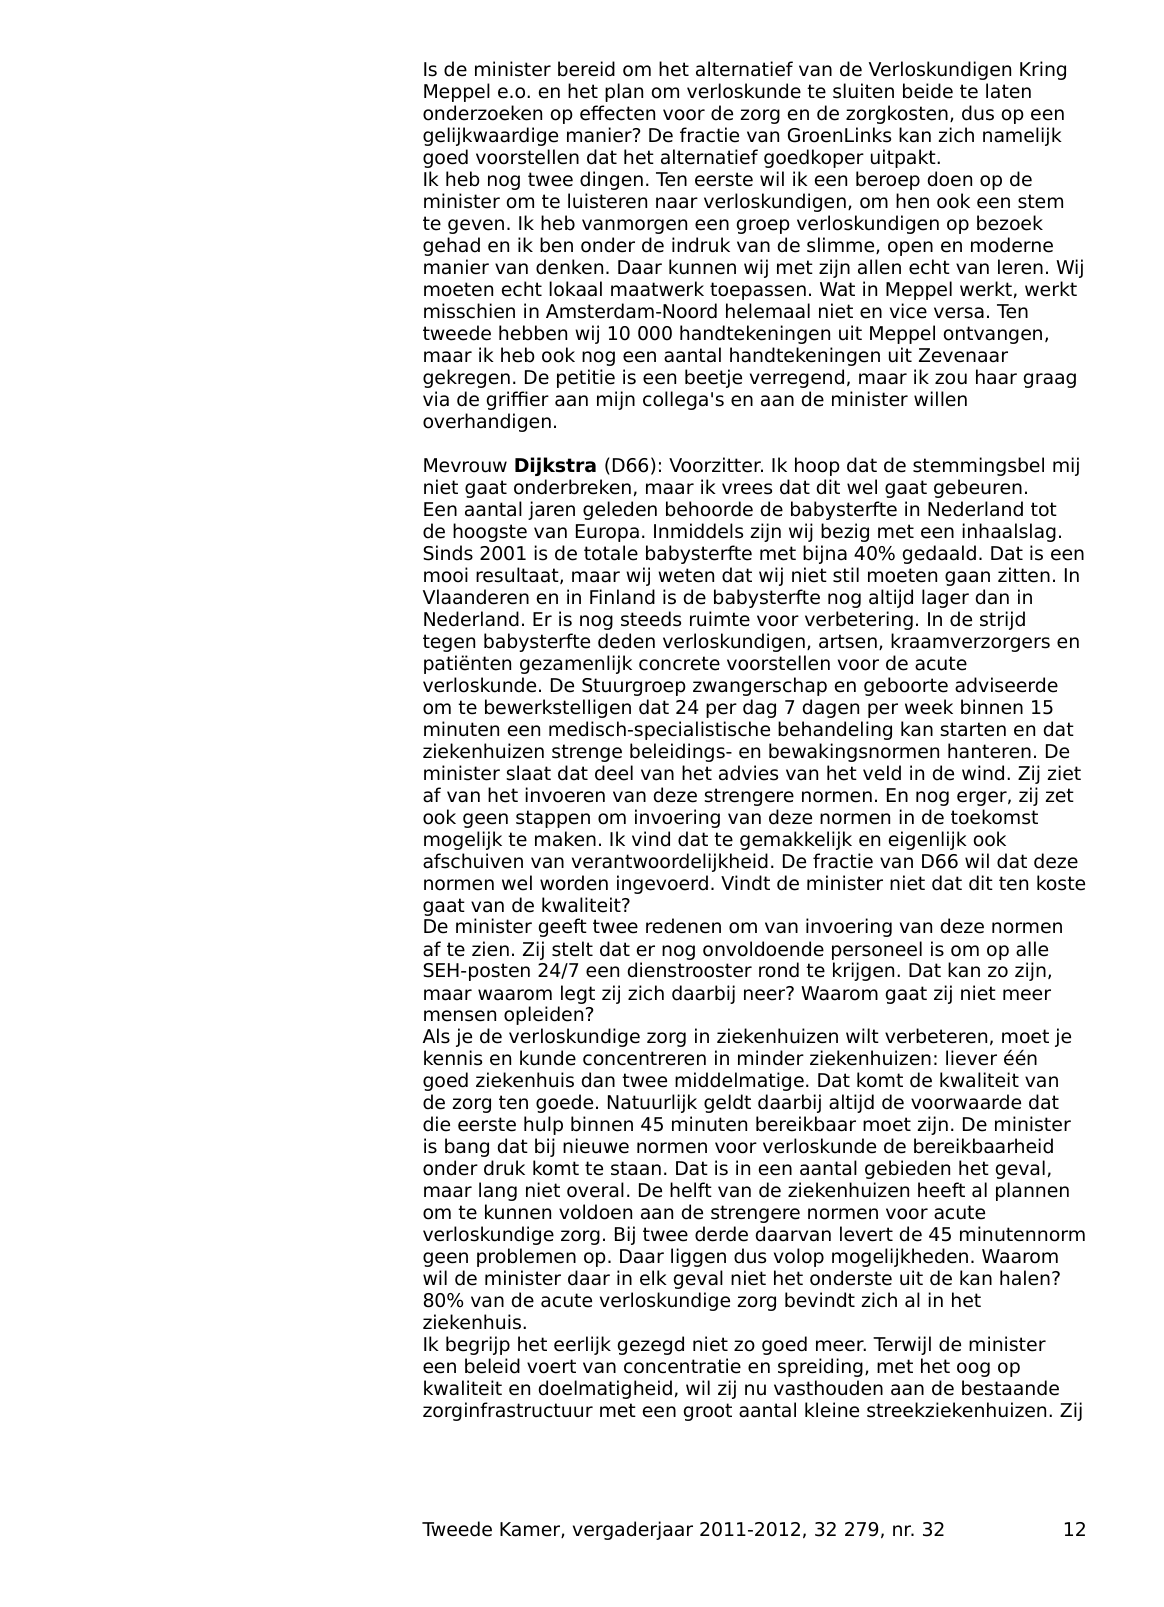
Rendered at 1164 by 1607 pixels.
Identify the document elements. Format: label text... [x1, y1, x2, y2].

text Is de minister bereid om het alternatief van de Verloskundigen Kring Meppel e.o. en het plan om verloskunde te sluiten beide te laten onderzoeken op effecten voor de zorg en de zorgkosten, dus op een gelijkwaardige manier? De fractie van GroenLinks kan zich namelijk goed voorstellen dat het alternatief goedkoper uitpakt. [422, 59, 1087, 169]
text Mevrouw Dijkstra (D66): Voorzitter. Ik hoop dat de stemmingsbel mij niet gaat onderbreken, maar ik vrees dat dit wel gaat gebeuren. [422, 455, 1087, 499]
text Als je de verloskundige zorg in ziekenhuizen wilt verbeteren, moet je kennis en kunde concentreren in minder ziekenhuizen: liever één goed ziekenhuis dan twee middelmatige. Dat komt de kwaliteit van de zorg ten goede. Natuurlijk geldt daarbij altijd de voorwaarde dat die eerste hulp binnen 45 minuten bereikbaar moet zijn. De minister is bang dat bij nieuwe normen voor verloskunde de bereikbaarheid onder druk komt te staan. Dat is in een aantal gebieden het geval, maar lang niet overal. De helft van de ziekenhuizen heeft al plannen om te kunnen voldoen aan de strengere normen voor acute verloskundige zorg. Bij twee derde daarvan levert de 45 minutennorm geen problemen op. Daar liggen dus volop mogelijkheden. Waarom wil de minister daar in elk geval niet het onderste uit de kan halen? 80% van de acute verloskundige zorg bevindt zich al in het ziekenhuis. [422, 1026, 1087, 1334]
text De minister geeft twee redenen om van invoering van deze normen af te zien. Zij stelt dat er nog onvoldoende personeel is om op alle SEH-posten 24/7 een dienstrooster rond te krijgen. Dat kan zo zijn, maar waarom legt zij zich daarbij neer? Waarom gaat zij niet meer mensen opleiden? [422, 916, 1087, 1026]
text Ik begrijp het eerlijk gezegd niet zo goed meer. Terwijl de minister een beleid voert van concentratie en spreiding, met het oog op kwaliteit en doelmatigheid, wil zij nu vasthouden aan de bestaande zorginfrastructuur met een groot aantal kleine streekziekenhuizen. Zij [422, 1334, 1087, 1422]
text Een aantal jaren geleden behoorde de babysterfte in Nederland tot de hoogste van Europa. Inmiddels zijn wij bezig met een inhaalslag. Sinds 2001 is de totale babysterfte met bijna 40% gedaald. Dat is een mooi resultaat, maar wij weten dat wij niet stil moeten gaan zitten. In Vlaanderen en in Finland is de babysterfte nog altijd lager dan in Nederland. Er is nog steeds ruimte voor verbetering. In de strijd tegen babysterfte deden verloskundigen, artsen, kraamverzorgers en patiënten gezamenlijk concrete voorstellen voor de acute verloskunde. De Stuurgroep zwangerschap en geboorte adviseerde om te bewerkstelligen dat 24 per dag 7 dagen per week binnen 15 minuten een medisch-specialistische behandeling kan starten en dat ziekenhuizen strenge beleidings- en bewakingsnormen hanteren. De minister slaat dat deel van het advies van het veld in de wind. Zij ziet af van het invoeren van deze strengere normen. En nog erger, zij zet ook geen stappen om invoering van deze normen in de toekomst mogelijk te maken. Ik vind dat te gemakkelijk en eigenlijk ook afschuiven van verantwoordelijkheid. De fractie van D66 wil dat deze normen wel worden ingevoerd. Vindt de minister niet dat dit ten koste gaat van de kwaliteit? [422, 499, 1087, 916]
text Ik heb nog twee dingen. Ten eerste wil ik een beroep doen op de minister om te luisteren naar verloskundigen, om hen ook een stem te geven. Ik heb vanmorgen een groep verloskundigen op bezoek gehad en ik ben onder de indruk van de slimme, open en moderne manier van denken. Daar kunnen wij met zijn allen echt van leren. Wij moeten echt lokaal maatwerk toepassen. Wat in Meppel werkt, werkt misschien in Amsterdam-Noord helemaal niet en vice versa. Ten tweede hebben wij 10 000 handtekeningen uit Meppel ontvangen, maar ik heb ook nog een aantal handtekeningen uit Zevenaar gekregen. De petitie is een beetje verregend, maar ik zou haar graag via de griffier aan mijn collega's en aan de minister willen overhandigen. [422, 169, 1087, 433]
